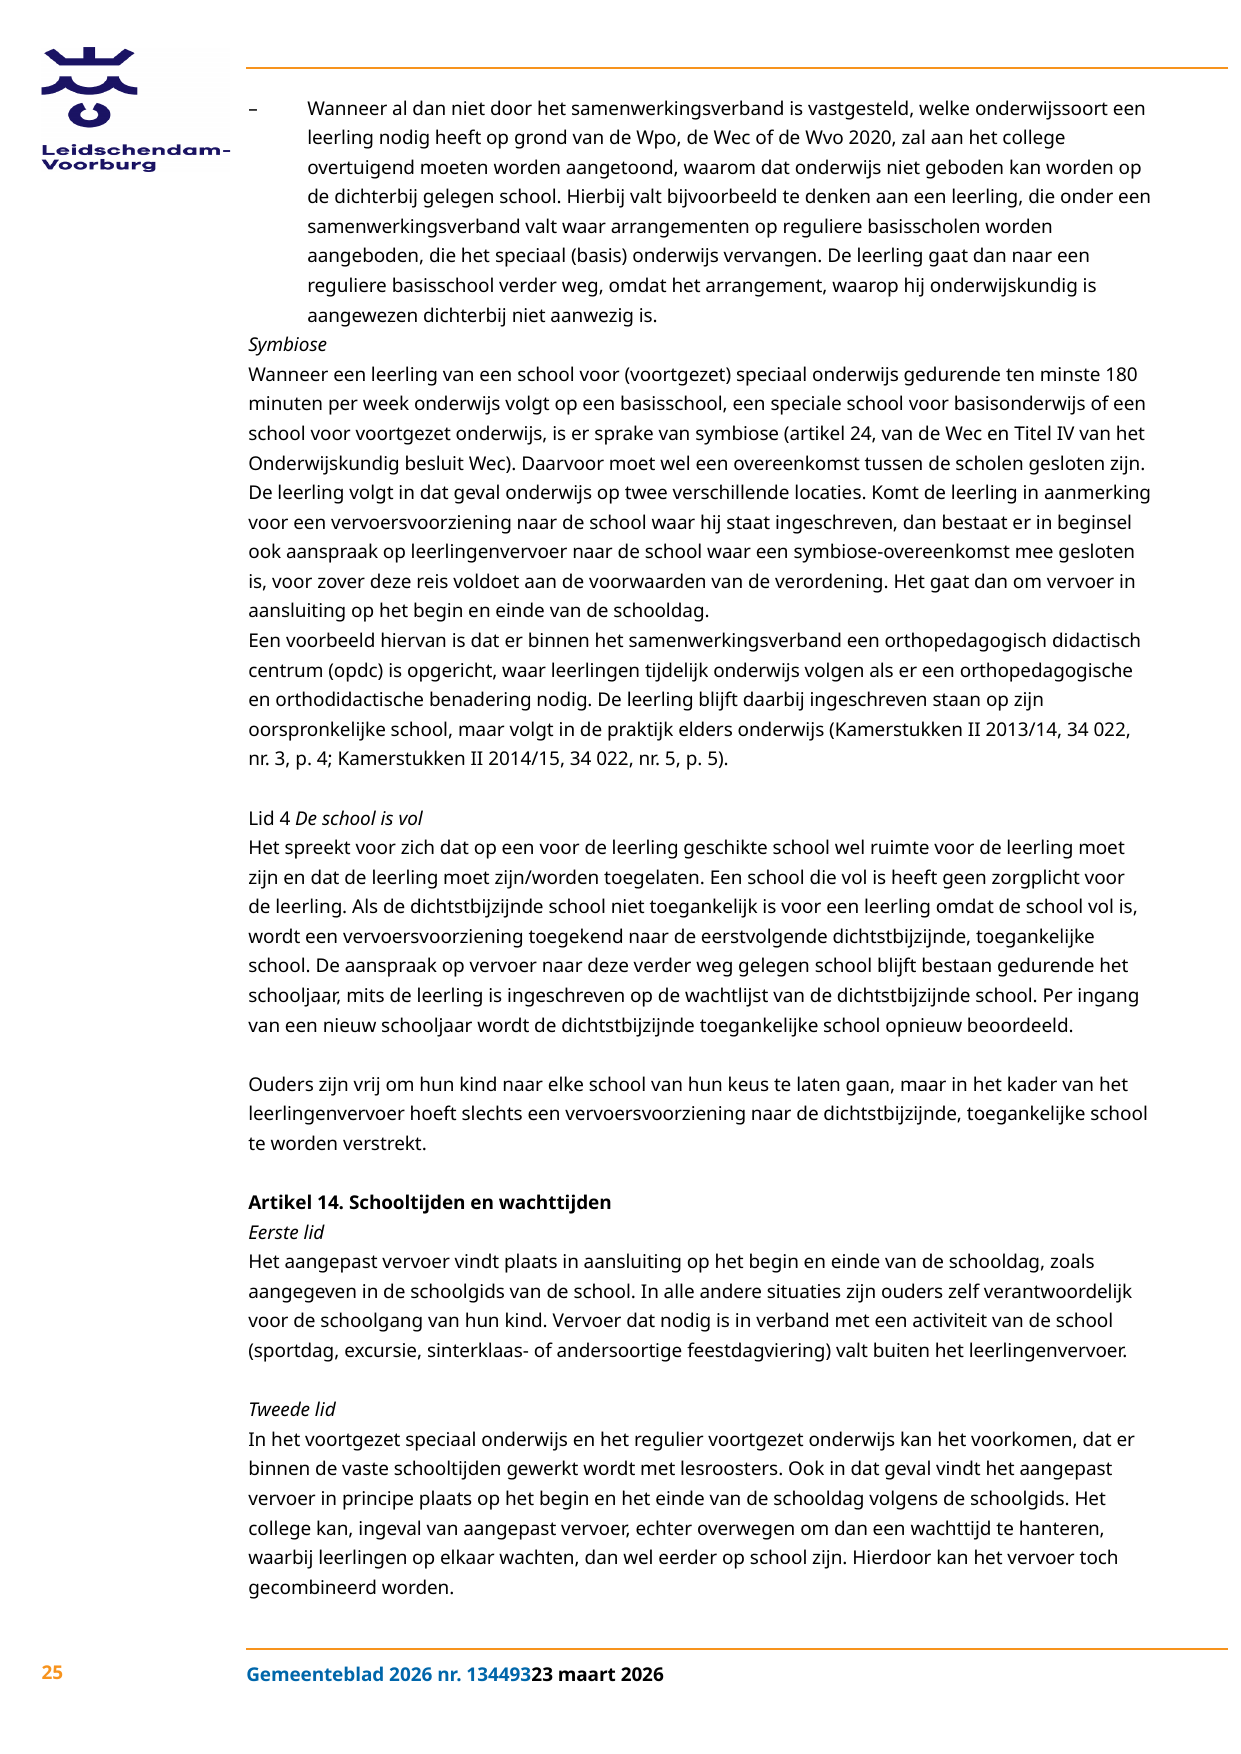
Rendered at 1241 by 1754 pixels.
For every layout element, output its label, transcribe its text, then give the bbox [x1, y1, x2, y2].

text Het aangepast vervoer vindt plaats in aansluiting op het begin en einde van de schooldag, zoals aangegeven in de schoolgids van de school. In alle andere situaties zijn ouders zelf verantwoordelijk voor de schoolgang van hun kind. Vervoer dat nodig is in verband met een activiteit van de school (sportdag, excursie, sinterklaas- of andersoortige feestdagviering) valt buiten het leerlingenvervoer. [248, 1248, 1152, 1363]
text Een voorbeeld hiervan is dat er binnen het samenwerkingsverband een orthopedagogisch didactisch centrum (opdc) is opgericht, waar leerlingen tijdelijk onderwijs volgen als er een orthopedagogische en orthodidactische benadering nodig. De leerling blijft daarbij ingeschreven staan op zijn oorspronkelijke school, maar volgt in de praktijk elders onderwijs (Kamerstukken II 2013/14, 34 022, nr. 3, p. 4; Kamerstukken II 2014/15, 34 022, nr. 5, p. 5). [248, 627, 1152, 771]
picture [41, 47, 231, 172]
text Tweede lid [248, 1396, 1152, 1422]
text Wanneer een leerling van een school voor (voortgezet) speciaal onderwijs gedurende ten minste 180 minuten per week onderwijs volgt op een basisschool, een speciale school voor basisonderwijs of een school voor voortgezet onderwijs, is er sprake van symbiose (artikel 24, van de Wec en Titel IV van het Onderwijskundig besluit Wec). Daarvoor moet wel een overeenkomst tussen de scholen gesloten zijn. De leerling volgt in dat geval onderwijs op twee verschillende locaties. Komt de leerling in aanmerking voor een vervoersvoorziening naar de school waar hij staat ingeschreven, dan bestaat er in beginsel ook aanspraak op leerlingenvervoer naar de school waar een symbiose-overeenkomst mee gesloten is, voor zover deze reis voldoet aan de voorwaarden van de verordening. Het gaat dan om vervoer in aansluiting op het begin en einde van de schooldag. [248, 361, 1152, 623]
text Symbiose [248, 331, 1152, 357]
text Lid 4 De school is vol [248, 805, 1152, 831]
text Eerste lid [248, 1219, 1152, 1245]
text Het spreekt voor zich dat op een voor de leerling geschikte school wel ruimte voor de leerling moet zijn en dat de leerling moet zijn/worden toegelaten. Een school die vol is heeft geen zorgplicht voor de leerling. Als de dichtstbijzijnde school niet toegankelijk is voor een leerling omdat de school vol is, wordt een vervoersvoorziening toegekend naar de eerstvolgende dichtstbijzijnde, toegankelijke school. De aanspraak op vervoer naar deze verder weg gelegen school blijft bestaan gedurende het schooljaar, mits de leerling is ingeschreven op de wachtlijst van de dichtstbijzijnde school. Per ingang van een nieuw schooljaar wordt de dichtstbijzijnde toegankelijke school opnieuw beoordeeld. [248, 834, 1152, 1038]
text In het voortgezet speciaal onderwijs en het regulier voortgezet onderwijs kan het voorkomen, dat er binnen de vaste schooltijden gewerkt wordt met lesroosters. Ook in dat geval vindt het aangepast vervoer in principe plaats op het begin en het einde van de schooldag volgens de schoolgids. Het college kan, ingeval van aangepast vervoer, echter overwegen om dan een wachttijd te hanteren, waarbij leerlingen op elkaar wachten, dan wel eerder op school zijn. Hierdoor kan het vervoer toch gecombineerd worden. [248, 1426, 1152, 1600]
list Wanneer al dan niet door het samenwerkingsverband is vastgesteld, welke onderwijssoort een leerling nodig heeft op grond van de Wpo, de Wec of de Wvo 2020, zal aan het college overtuigend moeten worden aangetoond, waarom dat onderwijs niet geboden kan worden op de dichterbij gelegen school. Hierbij valt bijvoorbeeld te denken aan een leerling, die onder een samenwerkingsverband valt waar arrangementen op reguliere basisscholen worden aangeboden, die het speciaal (basis) onderwijs vervangen. De leerling gaat dan naar een reguliere basisschool verder weg, omdat het arrangement, waarop hij onderwijskundig is aangewezen dichterbij niet aanwezig is. [248, 95, 1152, 328]
text Ouders zijn vrij om hun kind naar elke school van hun keus te laten gaan, maar in het kader van het leerlingenvervoer hoeft slechts een vervoersvoorziening naar de dichtstbijzijnde, toegankelijke school te worden verstrekt. [248, 1071, 1152, 1156]
text Artikel 14. Schooltijden en wachttijden [248, 1189, 1152, 1215]
